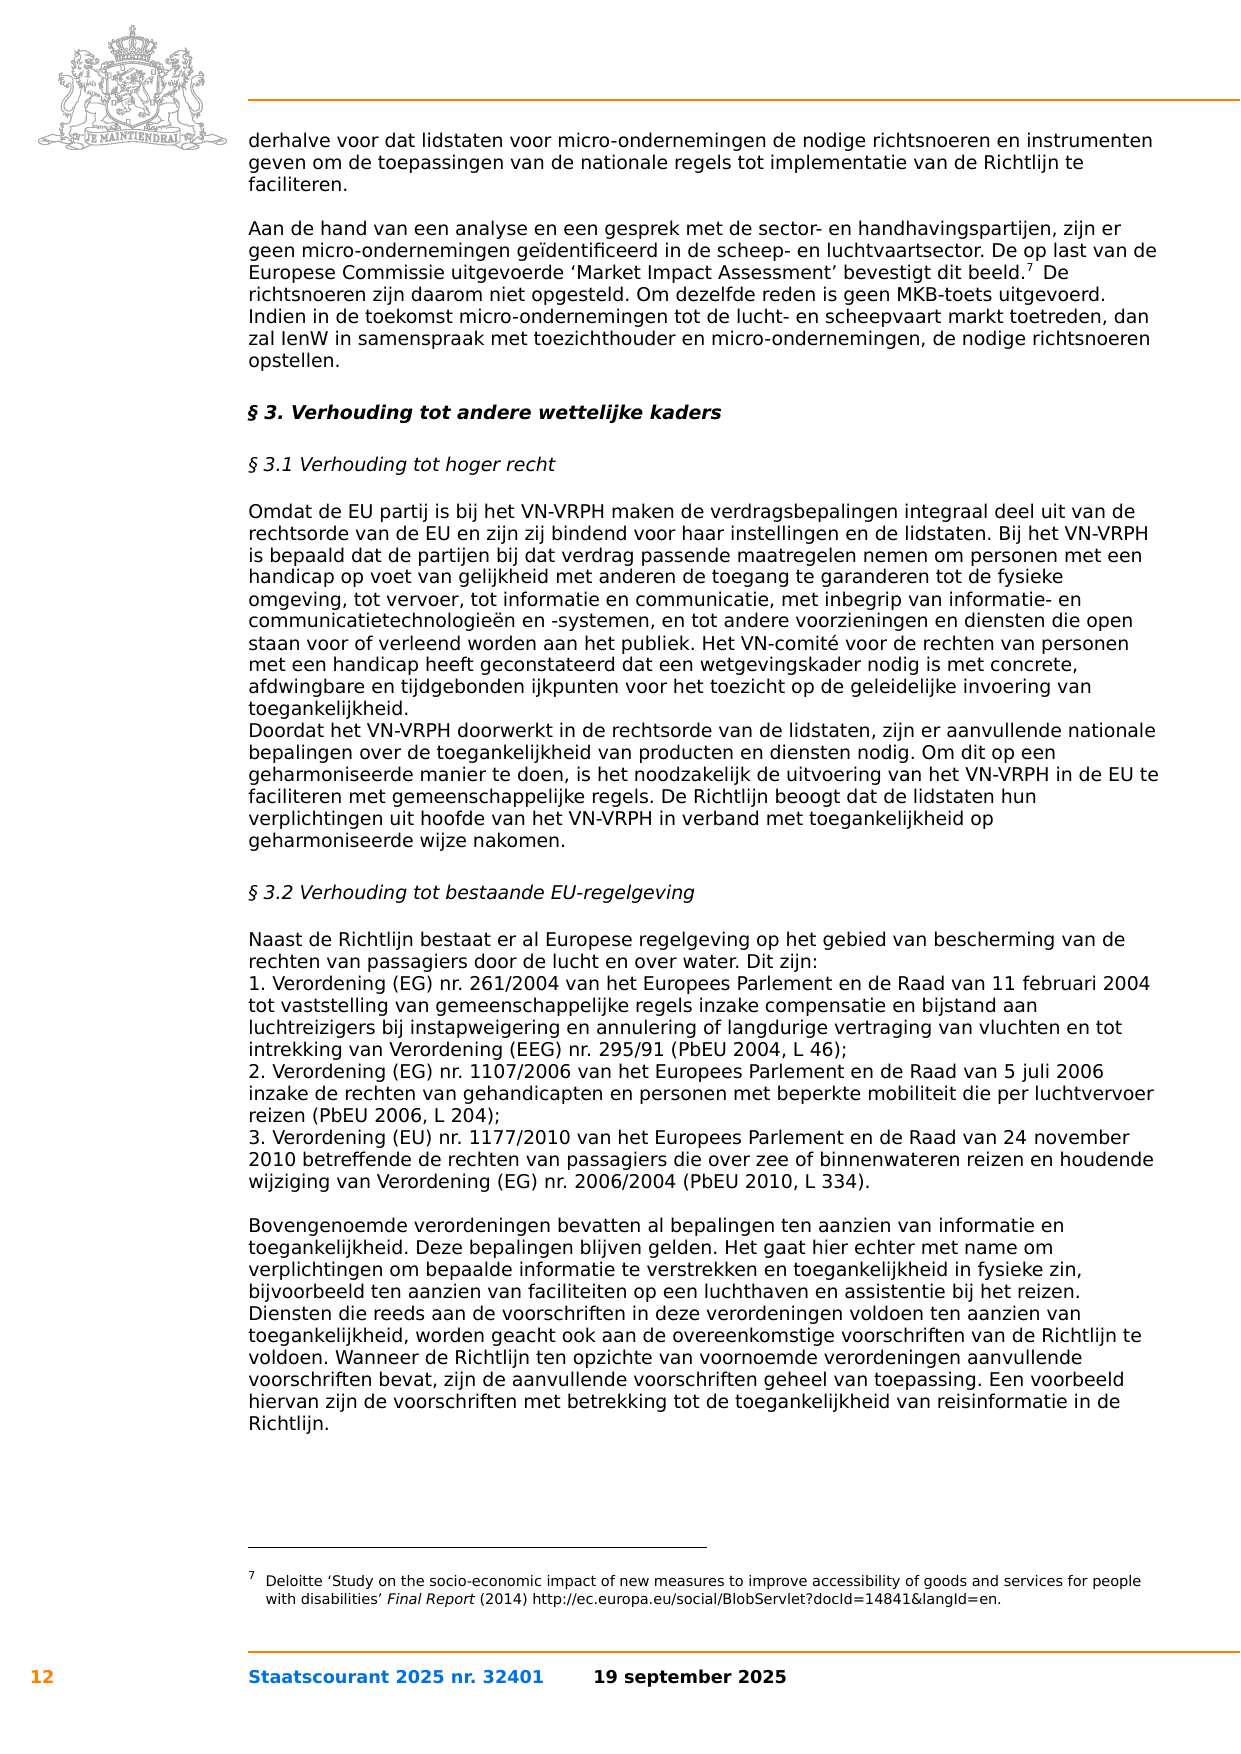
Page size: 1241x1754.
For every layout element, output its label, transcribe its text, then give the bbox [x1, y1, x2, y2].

text 1. Verordening (EG) nr. 261/2004 van het Europees Parlement en de Raad van 11 februari 2004 tot vaststelling van gemeenschappelijke regels inzake compensatie en bijstand aan luchtreizigers bij instapweigering en annulering of langdurige vertraging van vluchten en tot intrekking van Verordening (EEG) nr. 295/91 (PbEU 2004, L 46); [248, 973, 1163, 1061]
text Doordat het VN-VRPH doorwerkt in de rechtsorde van de lidstaten, zijn er aanvullende nationale bepalingen over de toegankelijkheid van producten en diensten nodig. Om dit op een geharmoniseerde manier te doen, is het noodzakelijk de uitvoering van het VN-VRPH in de EU te faciliteren met gemeenschappelijke regels. De Richtlijn beoogt dat de lidstaten hun verplichtingen uit hoofde van het VN-VRPH in verband met toegankelijkheid op geharmoniseerde wijze nakomen. [248, 720, 1163, 852]
text Aan de hand van een analyse en een gesprek met de sector- en handhavingspartijen, zijn er geen micro-ondernemingen geïdentificeerd in de scheep- en luchtvaartsector. De op last van de Europese Commissie uitgevoerde ‘Market Impact Assessment’ bevestigt dit beeld. De richtsnoeren zijn daarom niet opgesteld. Om dezelfde reden is geen MKB-toets uitgevoerd. [248, 218, 1163, 306]
subtitle § 3. Verhouding tot andere wettelijke kaders [248, 402, 1163, 423]
text derhalve voor dat lidstaten voor micro-ondernemingen de nodige richtsnoeren en instrumenten geven om de toepassingen van de nationale regels tot implementatie van de Richtlijn te faciliteren. [248, 130, 1163, 196]
text 3. Verordening (EU) nr. 1177/2010 van het Europees Parlement en de Raad van 24 november 2010 betreffende de rechten van passagiers die over zee of binnenwateren reizen en houdende wijziging van Verordening (EG) nr. 2006/2004 (PbEU 2010, L 334). [248, 1127, 1163, 1193]
subtitle § 3.2 Verhouding tot bestaande EU-regelgeving [248, 882, 1163, 904]
text Bovengenoemde verordeningen bevatten al bepalingen ten aanzien van informatie en toegankelijkheid. Deze bepalingen blijven gelden. Het gaat hier echter met name om verplichtingen om bepaalde informatie te verstrekken en toegankelijkheid in fysieke zin, bijvoorbeeld ten aanzien van faciliteiten op een luchthaven en assistentie bij het reizen. Diensten die reeds aan de voorschriften in deze verordeningen voldoen ten aanzien van toegankelijkheid, worden geacht ook aan de overeenkomstige voorschriften van de Richtlijn te voldoen. Wanneer de Richtlijn ten opzichte van voornoemde verordeningen aanvullende voorschriften bevat, zijn de aanvullende voorschriften geheel van toepassing. Een voorbeeld hiervan zijn de voorschriften met betrekking tot de toegankelijkheid van reisinformatie in de Richtlijn. [248, 1215, 1163, 1434]
subtitle § 3.1 Verhouding tot hoger recht [248, 453, 1163, 476]
picture [38, 25, 227, 150]
text 2. Verordening (EG) nr. 1107/2006 van het Europees Parlement en de Raad van 5 juli 2006 inzake de rechten van gehandicapten en personen met beperkte mobiliteit die per luchtvervoer reizen (PbEU 2006, L 204); [248, 1061, 1163, 1127]
text Omdat de EU partij is bij het VN-VRPH maken de verdragsbepalingen integraal deel uit van de rechtsorde van de EU en zijn zij bindend voor haar instellingen en de lidstaten. Bij het VN-VRPH is bepaald dat de partijen bij dat verdrag passende maatregelen nemen om personen met een handicap op voet van gelijkheid met anderen de toegang te garanderen tot de fysieke omgeving, tot vervoer, tot informatie en communicatie, met inbegrip van informatie- en communicatietechnologieën en -systemen, en tot andere voorzieningen en diensten die open staan voor of verleend worden aan het publiek. Het VN-comité voor de rechten van personen met een handicap heeft geconstateerd dat een wetgevingskader nodig is met concrete, afdwingbare en tijdgebonden ijkpunten voor het toezicht op de geleidelijke invoering van toegankelijkheid. [248, 501, 1163, 720]
text Naast de Richtlijn bestaat er al Europese regelgeving op het gebied van bescherming van de rechten van passagiers door de lucht en over water. Dit zijn: [248, 929, 1163, 973]
text Indien in de toekomst micro-ondernemingen tot de lucht- en scheepvaart markt toetreden, dan zal IenW in samenspraak met toezichthouder en micro-ondernemingen, de nodige richtsnoeren opstellen. [248, 306, 1163, 372]
text Deloitte ‘Study on the socio-economic impact of new measures to improve accessibility of goods and services for people with disabilities’ Final Report (2014) http://ec.europa.eu/social/BlobServlet?docId=14841&langId=en. [248, 1569, 1163, 1608]
